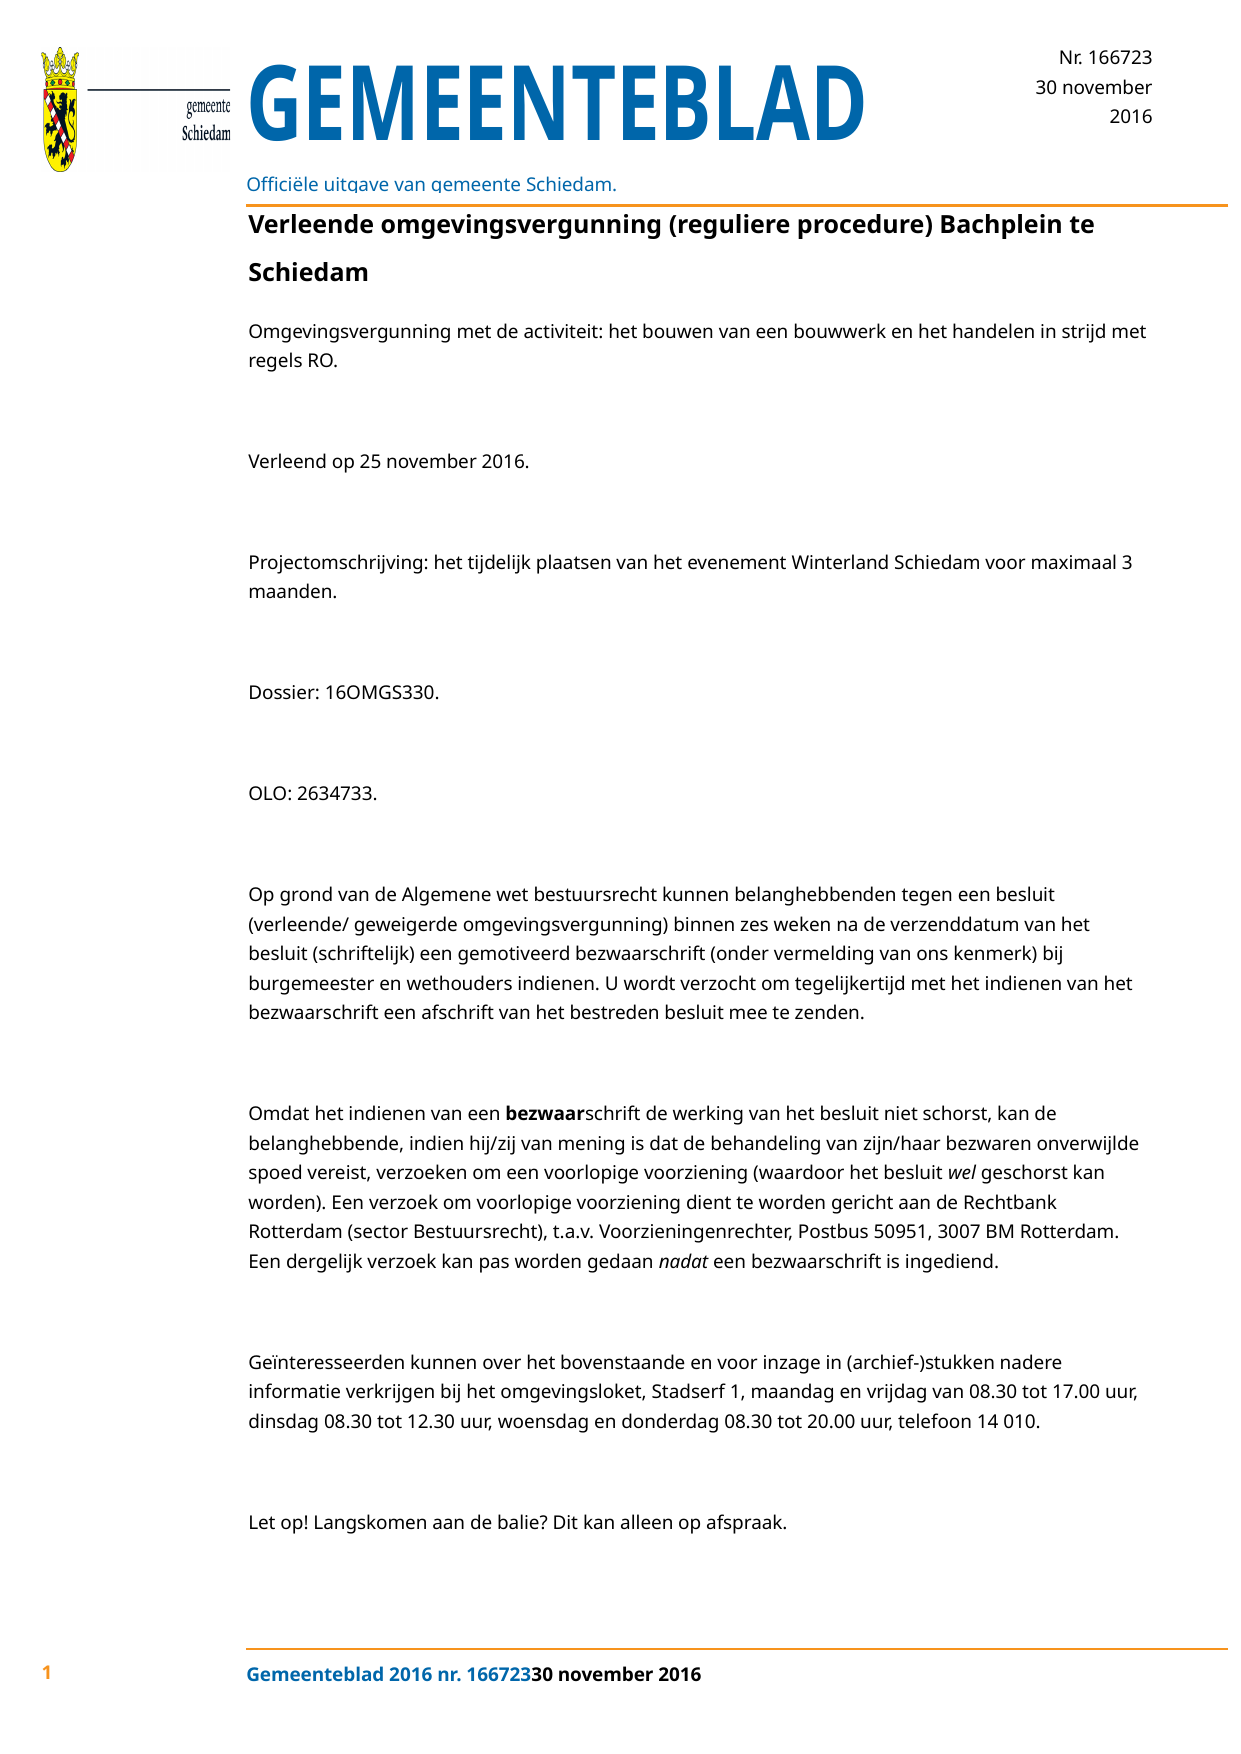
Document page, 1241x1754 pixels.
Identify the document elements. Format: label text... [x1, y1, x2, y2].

text Projectomschrijving: het tijdelijk plaatsen van het evenement Winterland Schiedam voor maximaal 3 maanden. [248, 549, 1152, 604]
text Dossier: 16OMGS330. [248, 679, 1152, 705]
text Let op! Langskomen aan de balie? Dit kan alleen op afspraak. [248, 1509, 1152, 1535]
text Omgevingsvergunning met de activiteit: het bouwen van een bouwwerk en het handelen in strijd met regels RO. [248, 318, 1152, 373]
text Verleend op 25 november 2016. [248, 448, 1152, 474]
text Geïnteresseerden kunnen over het bovenstaande en voor inzage in (archief-)stukken nadere informatie verkrijgen bij het omgevingsloket, Stadserf 1, maandag en vrijdag van 08.30 tot 17.00 uur, dinsdag 08.30 tot 12.30 uur, woensdag en donderdag 08.30 tot 20.00 uur, telefoon 14 010. [248, 1349, 1152, 1434]
text OLO: 2634733. [248, 780, 1152, 806]
text Omdat het indienen van een bezwaarschrift de werking van het besluit niet schorst, kan de belanghebbende, indien hij/zij van mening is dat de behandeling van zijn/haar bezwaren onverwijlde spoed vereist, verzoeken om een voorlopige voorziening (waardoor het besluit wel geschorst kan worden). Een verzoek om voorlopige voorziening dient te worden gericht aan de Rechtbank Rotterdam (sector Bestuursrecht), t.a.v. Voorzieningenrechter, Postbus 50951, 3007 BM Rotterdam. Een dergelijk verzoek kan pas worden gedaan nadat een bezwaarschrift is ingediend. [248, 1100, 1152, 1274]
text Op grond van de Algemene wet bestuursrecht kunnen belanghebbenden tegen een besluit (verleende/ geweigerde omgevingsvergunning) binnen zes weken na de verzenddatum van het besluit (schriftelijk) een gemotiveerd bezwaarschrift (onder vermelding van ons kenmerk) bij burgemeester en wethouders indienen. U wordt verzocht om tegelijkertijd met het indienen van het bezwaarschrift een afschrift van het bestreden besluit mee te zenden. [248, 881, 1152, 1025]
picture [41, 47, 231, 172]
text Verleende omgevingsvergunning (reguliere procedure) Bachplein te Schiedam [248, 207, 1152, 288]
